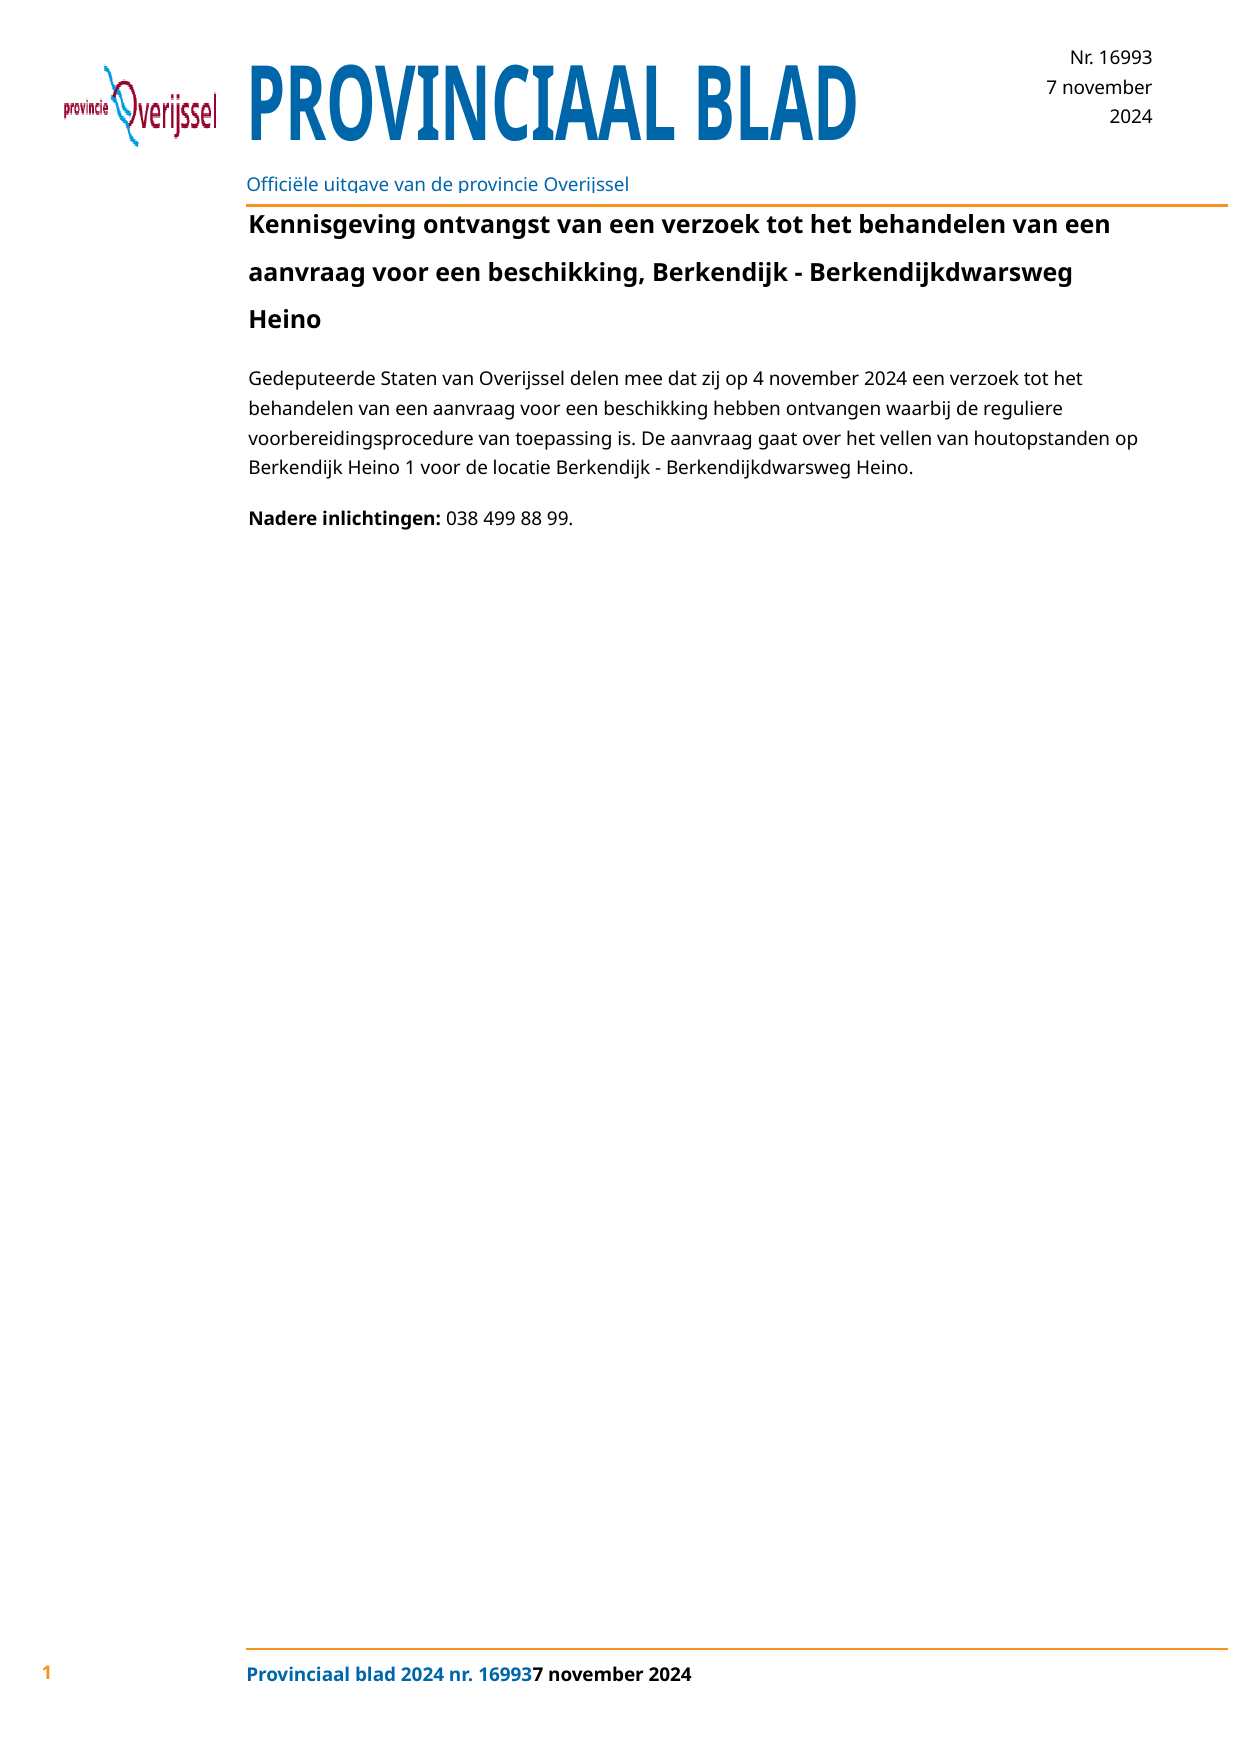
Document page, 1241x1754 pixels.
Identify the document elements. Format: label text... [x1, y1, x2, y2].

picture [41, 47, 231, 172]
text Nadere inlichtingen: 038 499 88 99. [248, 505, 1152, 530]
text Gedeputeerde Staten van Overijssel delen mee dat zij op 4 november 2024 een verzoek tot het behandelen van een aanvraag voor een beschikking hebben ontvangen waarbij de reguliere voorbereidingsprocedure van toepassing is. De aanvraag gaat over het vellen van houtopstanden op Berkendijk Heino 1 voor de locatie Berkendijk - Berkendijkdwarsweg Heino. [248, 366, 1152, 480]
text Kennisgeving ontvangst van een verzoek tot het behandelen van een aanvraag voor een beschikking, Berkendijk - Berkendijkdwarsweg Heino [248, 207, 1152, 336]
